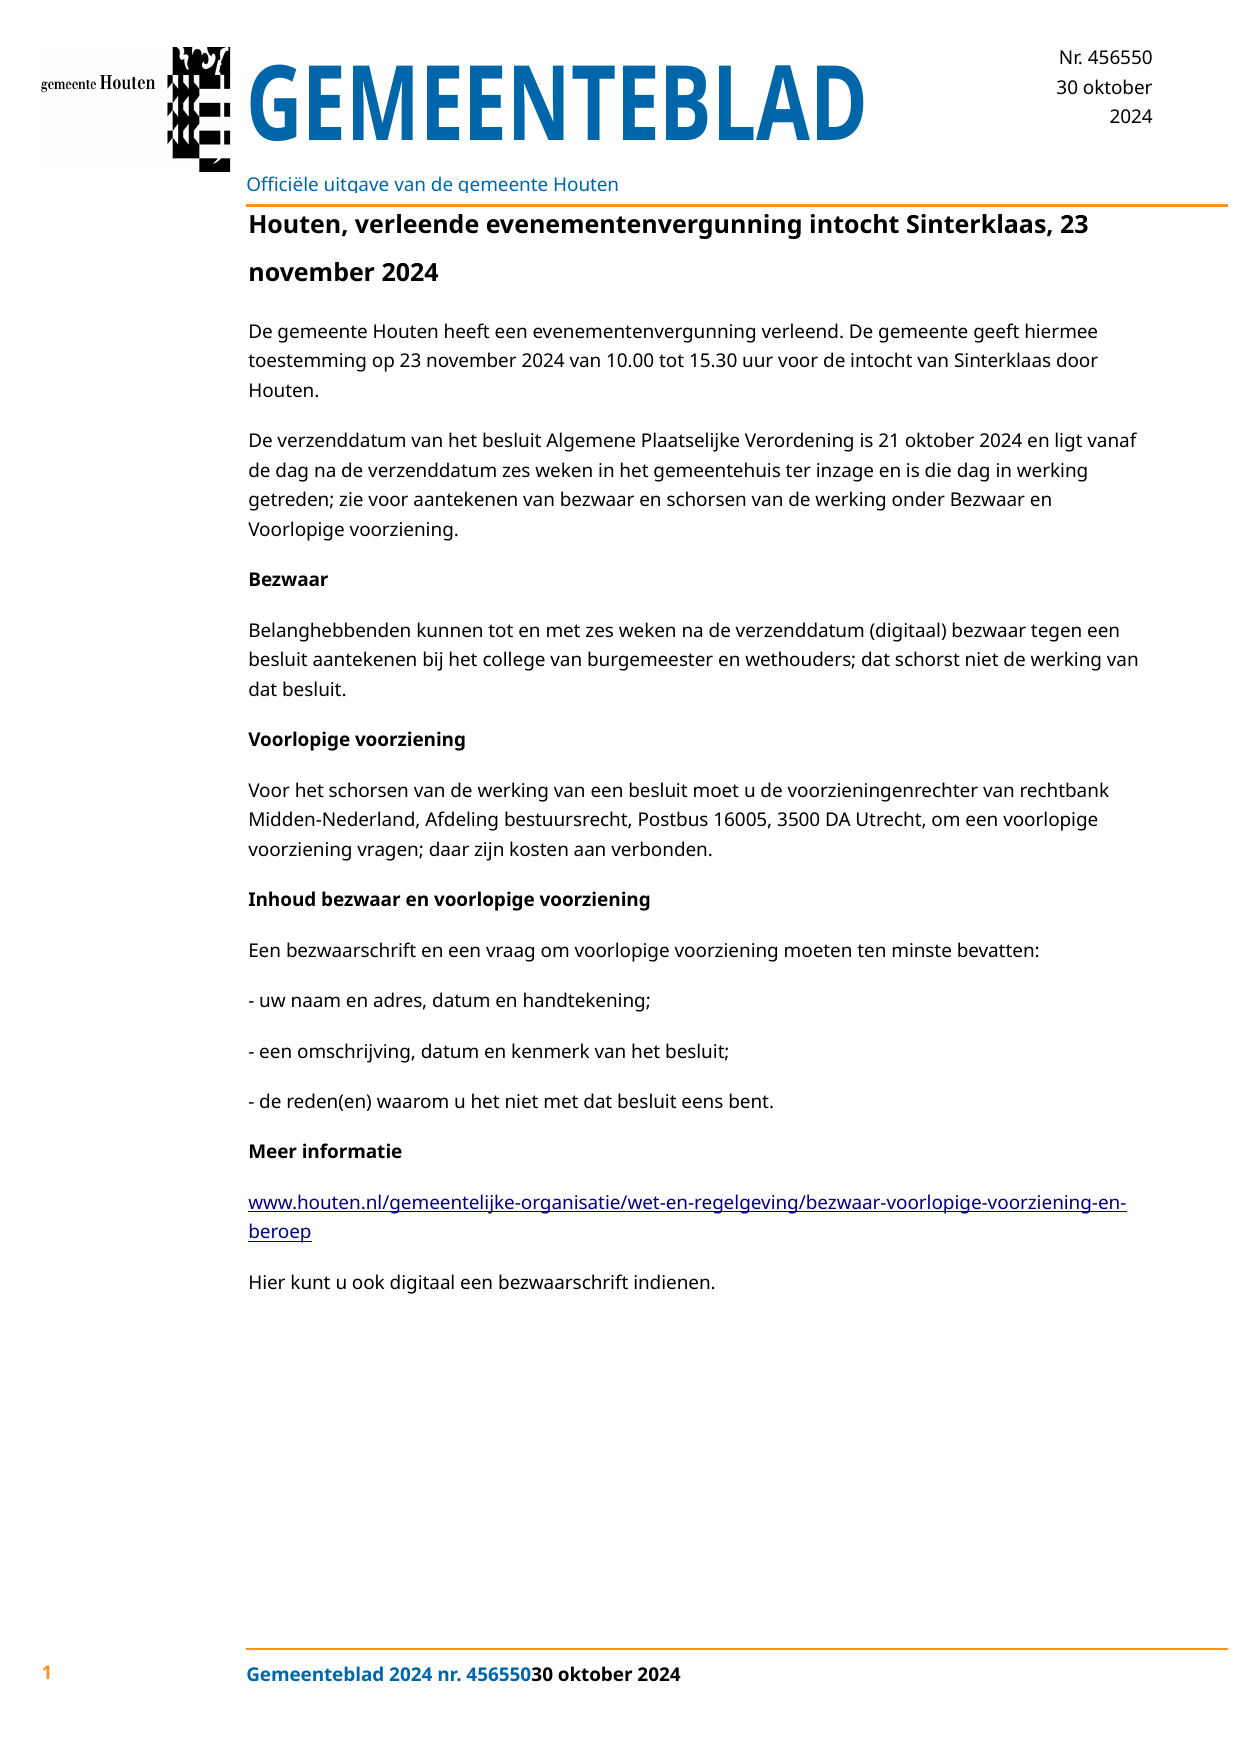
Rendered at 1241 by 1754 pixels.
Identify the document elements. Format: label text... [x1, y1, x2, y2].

text Hier kunt u ook digitaal een bezwaarschrift indienen. [248, 1269, 1152, 1295]
text Houten, verleende evenementenvergunning intocht Sinterklaas, 23 november 2024 [248, 207, 1152, 288]
text De gemeente Houten heeft een evenementenvergunning verleend. De gemeente geeft hiermee toestemming op 23 november 2024 van 10.00 tot 15.30 uur voor de intocht van Sinterklaas door Houten. [248, 318, 1152, 403]
text De verzenddatum van het besluit Algemene Plaatselijke Verordening is 21 oktober 2024 en ligt vanaf de dag na de verzenddatum zes weken in het gemeentehuis ter inzage en is die dag in werking getreden; zie voor aantekenen van bezwaar en schorsen van de werking onder Bezwaar en Voorlopige voorziening. [248, 427, 1152, 542]
text Inhoud bezwaar en voorlopige voorziening [248, 887, 1152, 912]
picture [41, 47, 231, 172]
text Voorlopige voorziening [248, 727, 1152, 752]
text Bezwaar [248, 567, 1152, 592]
text - de reden(en) waarom u het niet met dat besluit eens bent. [248, 1088, 1152, 1114]
text Belanghebbenden kunnen tot en met zes weken na de verzenddatum (digitaal) bezwaar tegen een besluit aantekenen bij het college van burgemeester en wethouders; dat schorst niet de werking van dat besluit. [248, 617, 1152, 702]
text - een omschrijving, datum en kenmerk van het besluit; [248, 1038, 1152, 1064]
text Meer informatie [248, 1139, 1152, 1164]
text Een bezwaarschrift en een vraag om voorlopige voorziening moeten ten minste bevatten: [248, 937, 1152, 963]
text - uw naam en adres, datum en handtekening; [248, 987, 1152, 1013]
text Voor het schorsen van de werking van een besluit moet u de voorzieningenrechter van rechtbank Midden-Nederland, Afdeling bestuursrecht, Postbus 16005, 3500 DA Utrecht, om een voorlopige voorziening vragen; daar zijn kosten aan verbonden. [248, 777, 1152, 862]
text www.houten.nl/gemeentelijke-organisatie/wet-en-regelgeving/bezwaar-voorlopige-voorziening-en-beroep [248, 1189, 1152, 1244]
